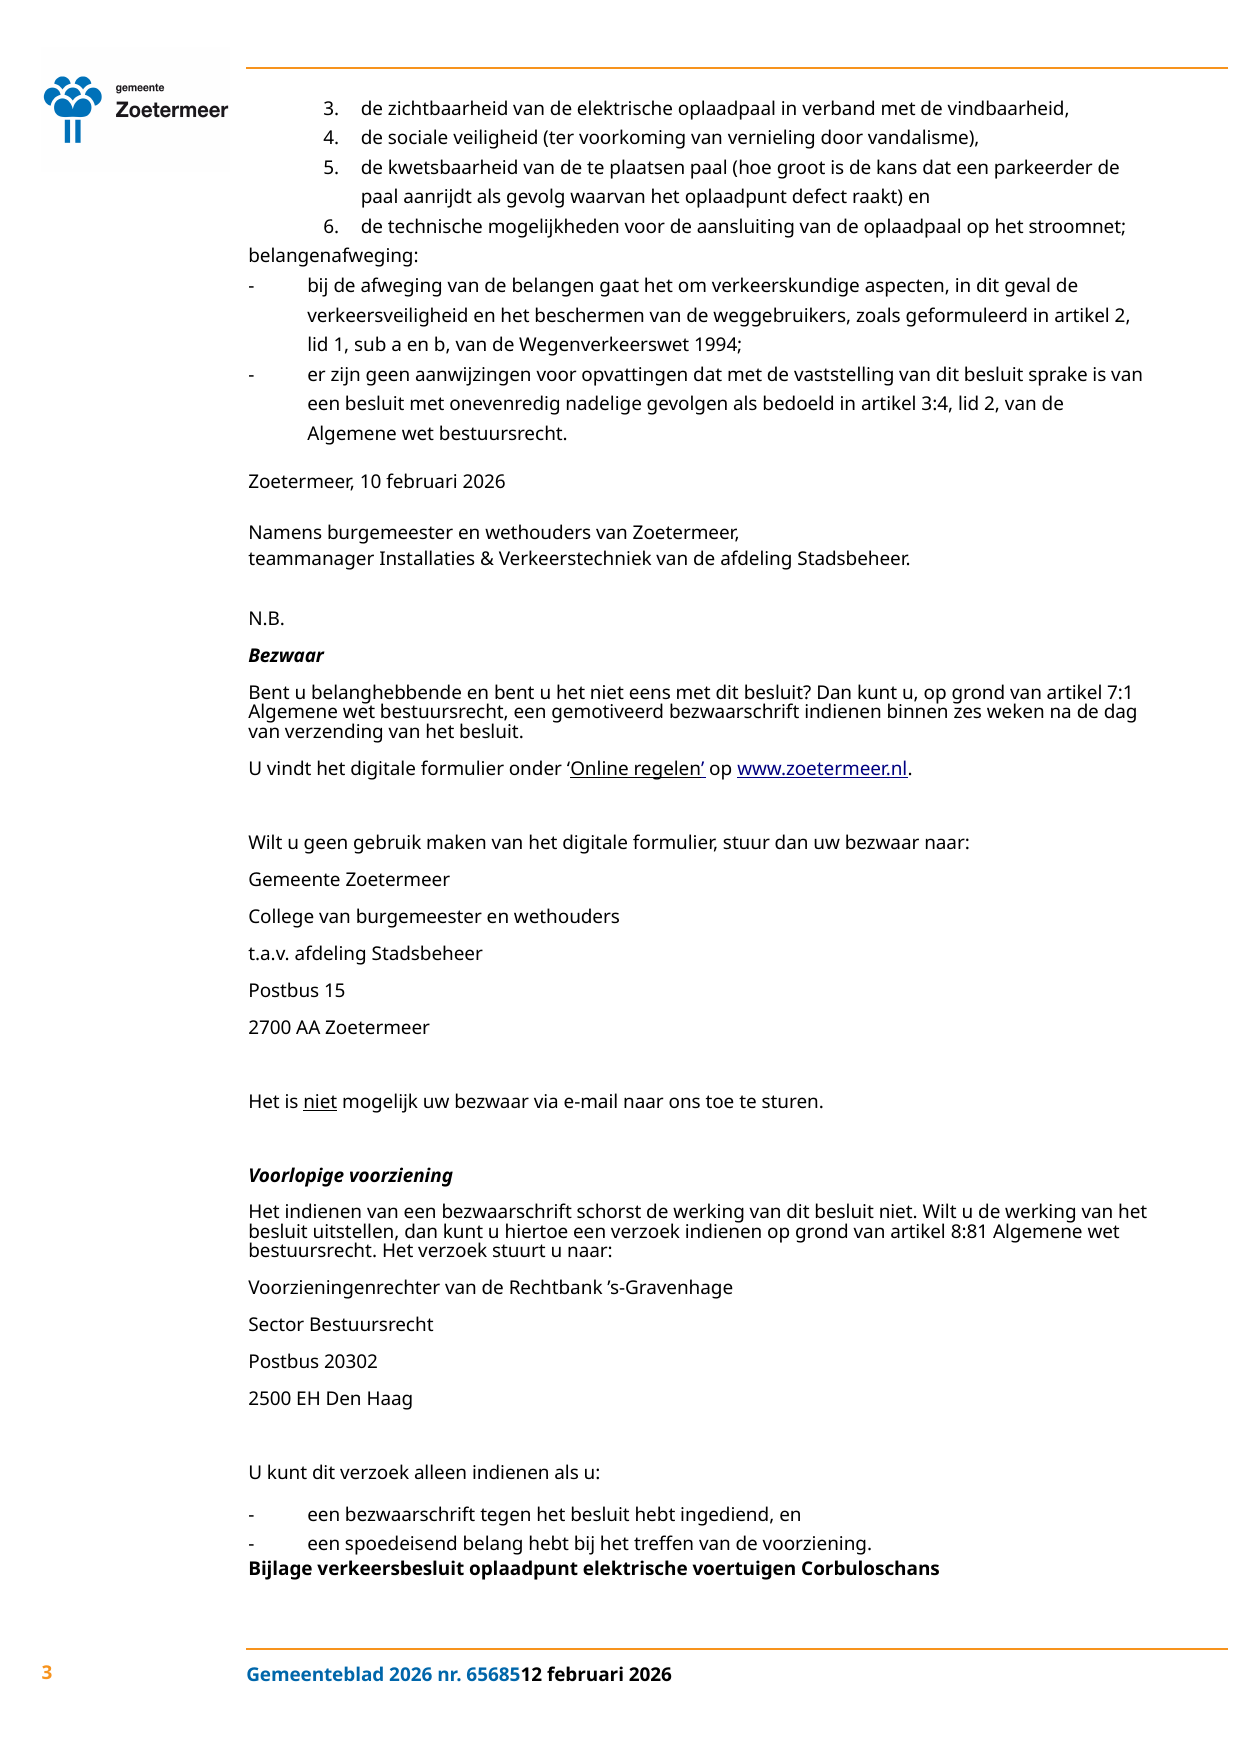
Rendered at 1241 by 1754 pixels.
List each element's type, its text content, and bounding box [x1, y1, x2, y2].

text Voorzieningenrechter van de Rechtbank ’s-Gravenhage [248, 1279, 1152, 1298]
text belangenafweging: [248, 243, 1152, 268]
list de sociale veiligheid (ter voorkoming van vernieling door vandalisme), [323, 124, 1152, 150]
text teammanager Installaties & Verkeerstechniek van de afdeling Stadsbeheer. [248, 545, 1152, 571]
text Postbus 20302 [248, 1353, 1152, 1372]
text Sector Bestuursrecht [248, 1316, 1152, 1335]
text Het is niet mogelijk uw bezwaar via e-mail naar ons toe te sturen. [248, 1093, 1152, 1112]
text N.B. [248, 610, 1152, 629]
picture [41, 47, 231, 172]
text 2500 EH Den Haag [248, 1390, 1152, 1409]
text U kunt dit verzoek alleen indienen als u: [248, 1464, 1152, 1483]
text Postbus 15 [248, 982, 1152, 1001]
list de technische mogelijkheden voor de aansluiting van de oplaadpaal op het stroomnet; [323, 213, 1152, 239]
text College van burgemeester en wethouders [248, 908, 1152, 927]
text Gemeente Zoetermeer [248, 871, 1152, 890]
text Voorlopige voorziening [248, 1167, 1152, 1186]
list de kwetsbaarheid van de te plaatsen paal (hoe groot is de kans dat een parkeerder de paal aanrijdt als gevolg waarvan het oplaadpunt defect raakt) en [323, 154, 1152, 209]
list bij de afweging van de belangen gaat het om verkeerskundige aspecten, in dit geval de verkeersveiligheid en het beschermen van de weggebruikers, zoals geformuleerd in artikel 2, lid 1, sub a en b, van de Wegenverkeerswet 1994; [248, 272, 1152, 357]
text Bijlage verkeersbesluit oplaadpunt elektrische voertuigen Corbuloschans [248, 1560, 1152, 1579]
text Namens burgemeester en wethouders van Zoetermeer, [248, 519, 1152, 545]
text Het indienen van een bezwaarschrift schorst de werking van dit besluit niet. Wilt u de werking van het besluit uitstellen, dan kunt u hiertoe een verzoek indienen op grond van artikel 8:81 Algemene wet bestuursrecht. Het verzoek stuurt u naar: [248, 1203, 1152, 1261]
list er zijn geen aanwijzingen voor opvattingen dat met de vaststelling van dit besluit sprake is van een besluit met onevenredig nadelige gevolgen als bedoeld in artikel 3:4, lid 2, van de Algemene wet bestuursrecht. [248, 361, 1152, 446]
text Zoetermeer, 10 februari 2026 [248, 468, 1152, 494]
text t.a.v. afdeling Stadsbeheer [248, 945, 1152, 964]
list een bezwaarschrift tegen het besluit hebt ingediend, en [248, 1501, 1152, 1527]
list de zichtbaarheid van de elektrische oplaadpaal in verband met de vindbaarheid, [323, 95, 1152, 121]
list een spoedeisend belang hebt bij het treffen van de voorziening. [248, 1531, 1152, 1556]
text U vindt het digitale formulier onder ‘Online regelen’ op www.zoetermeer.nl. [248, 760, 1152, 779]
text Wilt u geen gebruik maken van het digitale formulier, stuur dan uw bezwaar naar: [248, 834, 1152, 853]
text Bent u belanghebbende en bent u het niet eens met dit besluit? Dan kunt u, op grond van artikel 7:1 Algemene wet bestuursrecht, een gemotiveerd bezwaarschrift indienen binnen zes weken na de dag van verzending van het besluit. [248, 684, 1152, 742]
text 2700 AA Zoetermeer [248, 1019, 1152, 1038]
text Bezwaar [248, 647, 1152, 667]
